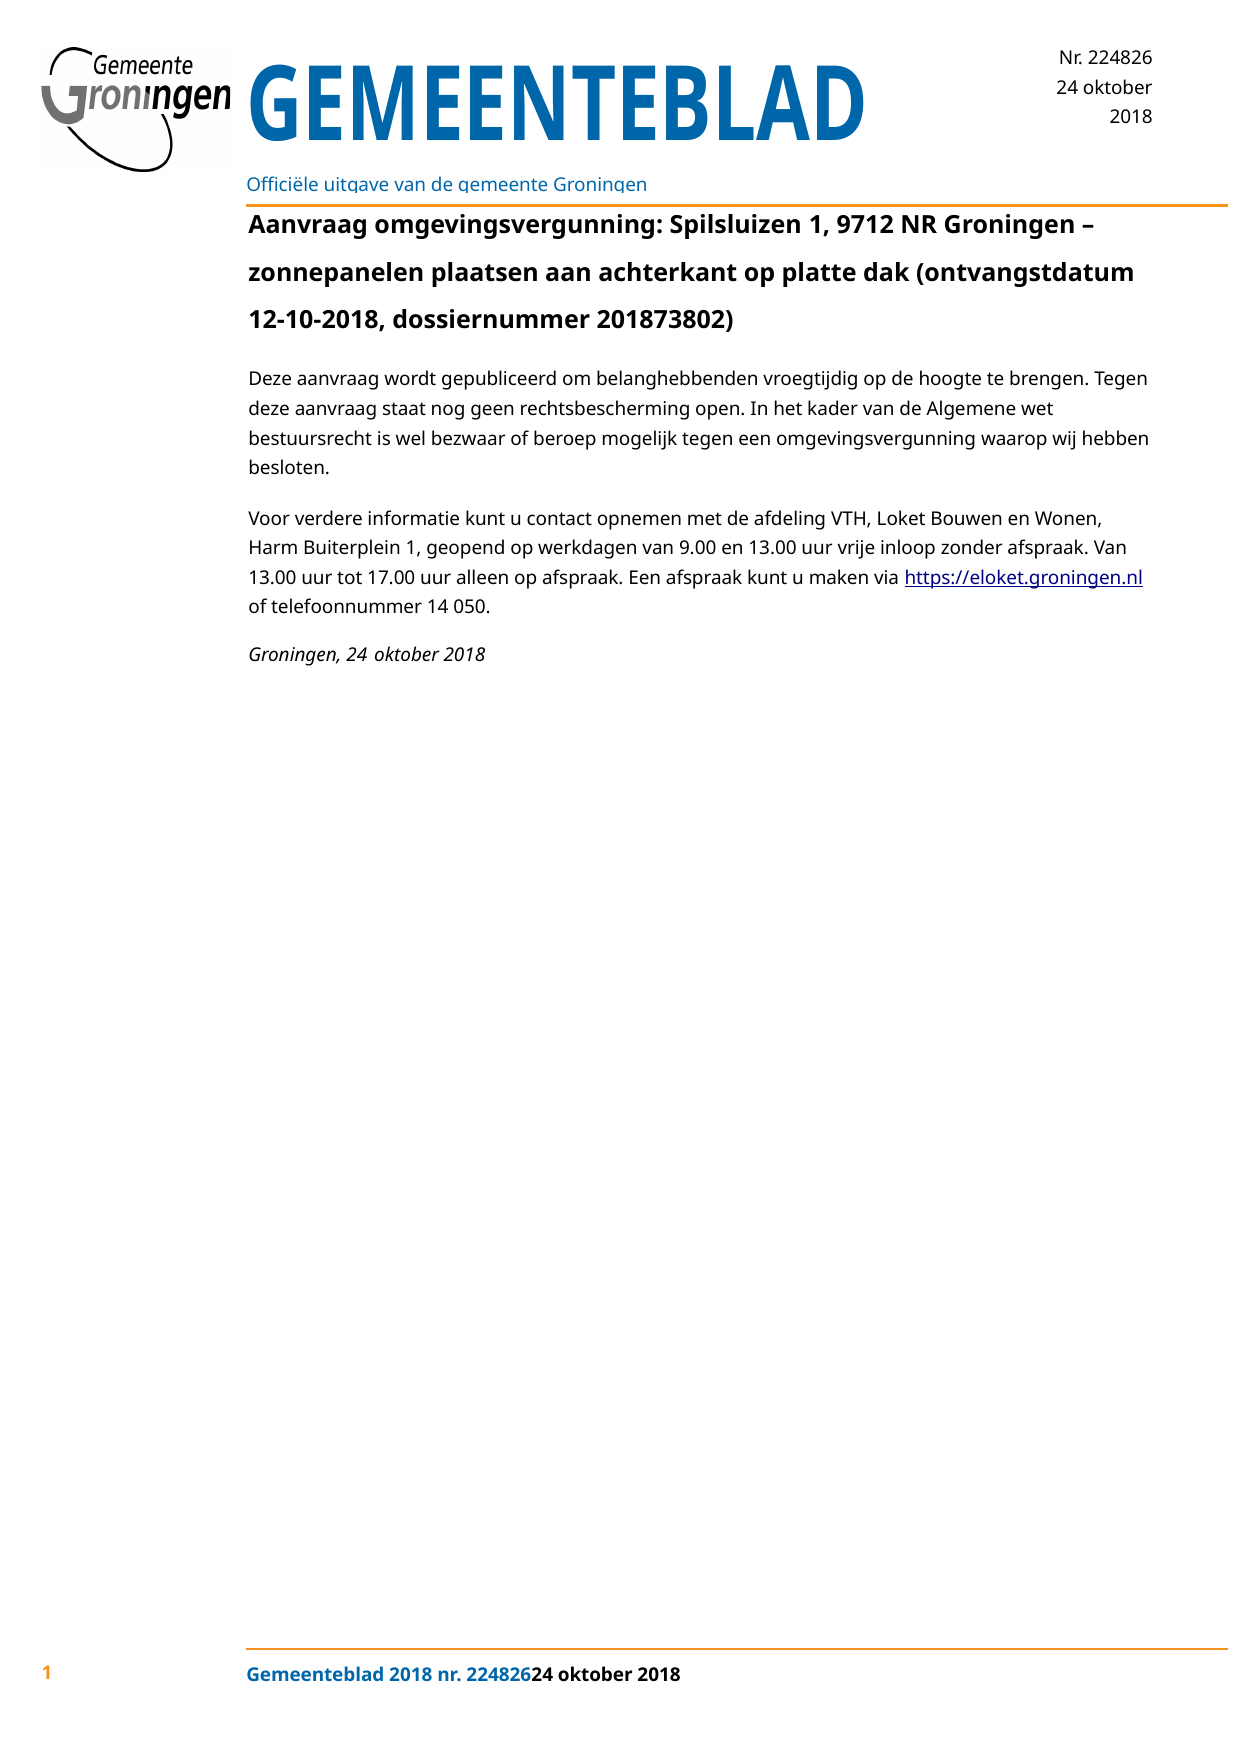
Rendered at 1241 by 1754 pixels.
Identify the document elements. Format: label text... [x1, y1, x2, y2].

text Voor verdere informatie kunt u contact opnemen met de afdeling VTH, Loket Bouwen en Wonen, Harm Buiterplein 1, geopend op werkdagen van 9.00 en 13.00 uur vrije inloop zonder afspraak. Van 13.00 uur tot 17.00 uur alleen op afspraak. Een afspraak kunt u maken via https://eloket.groningen.nl of telefoonnummer 14 050. [248, 505, 1152, 619]
text Aanvraag omgevingsvergunning: Spilsluizen 1, 9712 NR Groningen – zonnepanelen plaatsen aan achterkant op platte dak (ontvangstdatum 12-10-2018, dossiernummer 201873802) [248, 207, 1152, 336]
text Deze aanvraag wordt gepubliceerd om belanghebbenden vroegtijdig op de hoogte te brengen. Tegen deze aanvraag staat nog geen rechtsbescherming open. In het kader van de Algemene wet bestuursrecht is wel bezwaar of beroep mogelijk tegen een omgevingsvergunning waarop wij hebben besloten. [248, 366, 1152, 480]
text Groningen, 24 oktober 2018 [248, 641, 1152, 667]
picture [41, 47, 231, 172]
